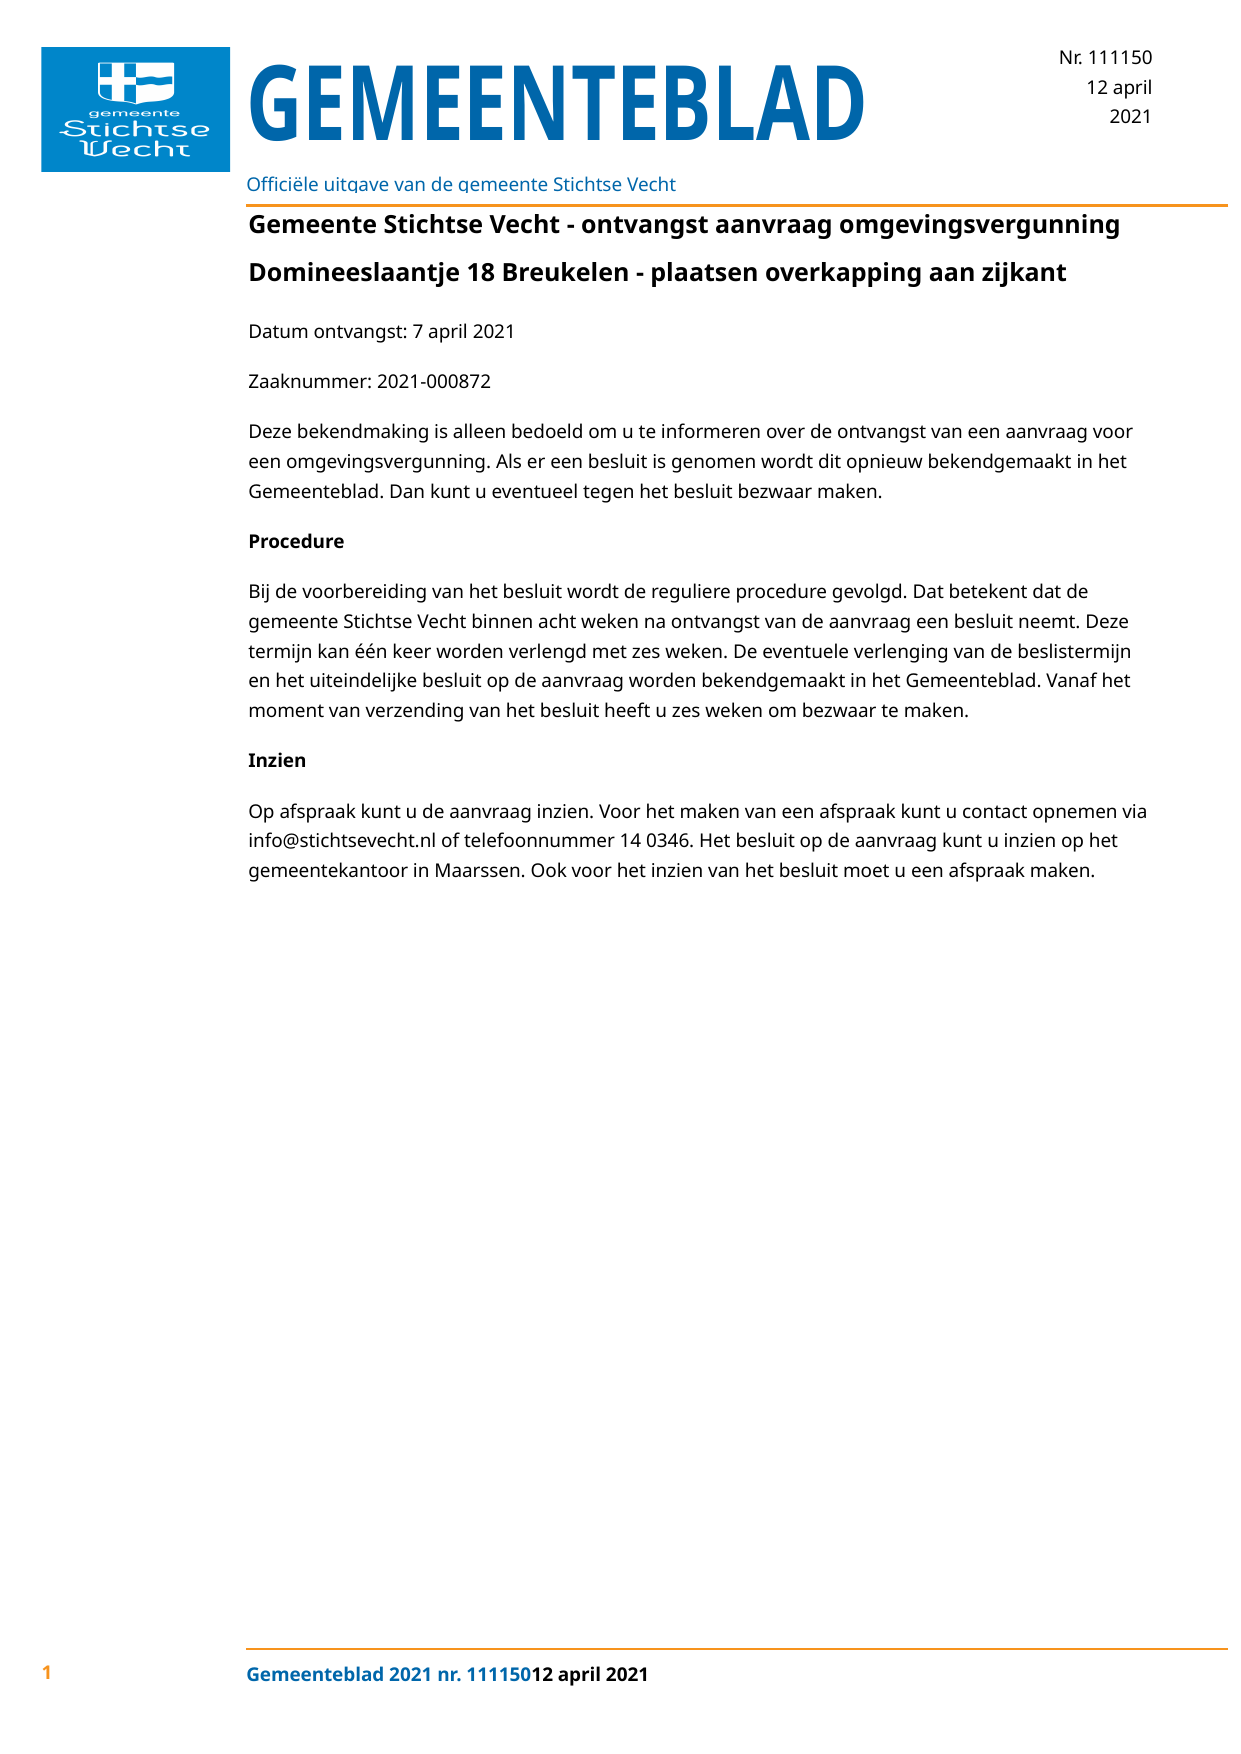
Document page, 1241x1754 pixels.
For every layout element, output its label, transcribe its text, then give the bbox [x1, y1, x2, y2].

text Gemeente Stichtse Vecht - ontvangst aanvraag omgevingsvergunning Domineeslaantje 18 Breukelen - plaatsen overkapping aan zijkant [248, 207, 1152, 288]
text Op afspraak kunt u de aanvraag inzien. Voor het maken van een afspraak kunt u contact opnemen via info@stichtsevecht.nl of telefoonnummer 14 0346. Het besluit op de aanvraag kunt u inzien op het gemeentekantoor in Maarssen. Ook voor het inzien van het besluit moet u een afspraak maken. [248, 798, 1152, 883]
text Inzien [248, 747, 1152, 773]
text Datum ontvangst: 7 april 2021 [248, 318, 1152, 344]
text Deze bekendmaking is alleen bedoeld om u te informeren over de ontvangst van een aanvraag voor een omgevingsvergunning. Als er een besluit is genomen wordt dit opnieuw bekendgemaakt in het Gemeenteblad. Dan kunt u eventueel tegen het besluit bezwaar maken. [248, 419, 1152, 504]
picture [137, 63, 174, 103]
text Zaaknummer: 2021-000872 [248, 368, 1152, 394]
text Procedure [248, 528, 1152, 554]
text Bij de voorbereiding van het besluit wordt de reguliere procedure gevolgd. Dat betekent dat de gemeente Stichtse Vecht binnen acht weken na ontvangst van de aanvraag een besluit neemt. Deze termijn kan één keer worden verlengd met zes weken. De eventuele verlenging van de beslistermijn en het uiteindelijke besluit op de aanvraag worden bekendgemaakt in het Gemeenteblad. Vanaf het moment van verzending van het besluit heeft u zes weken om bezwaar te maken. [248, 579, 1152, 723]
picture [99, 63, 135, 101]
